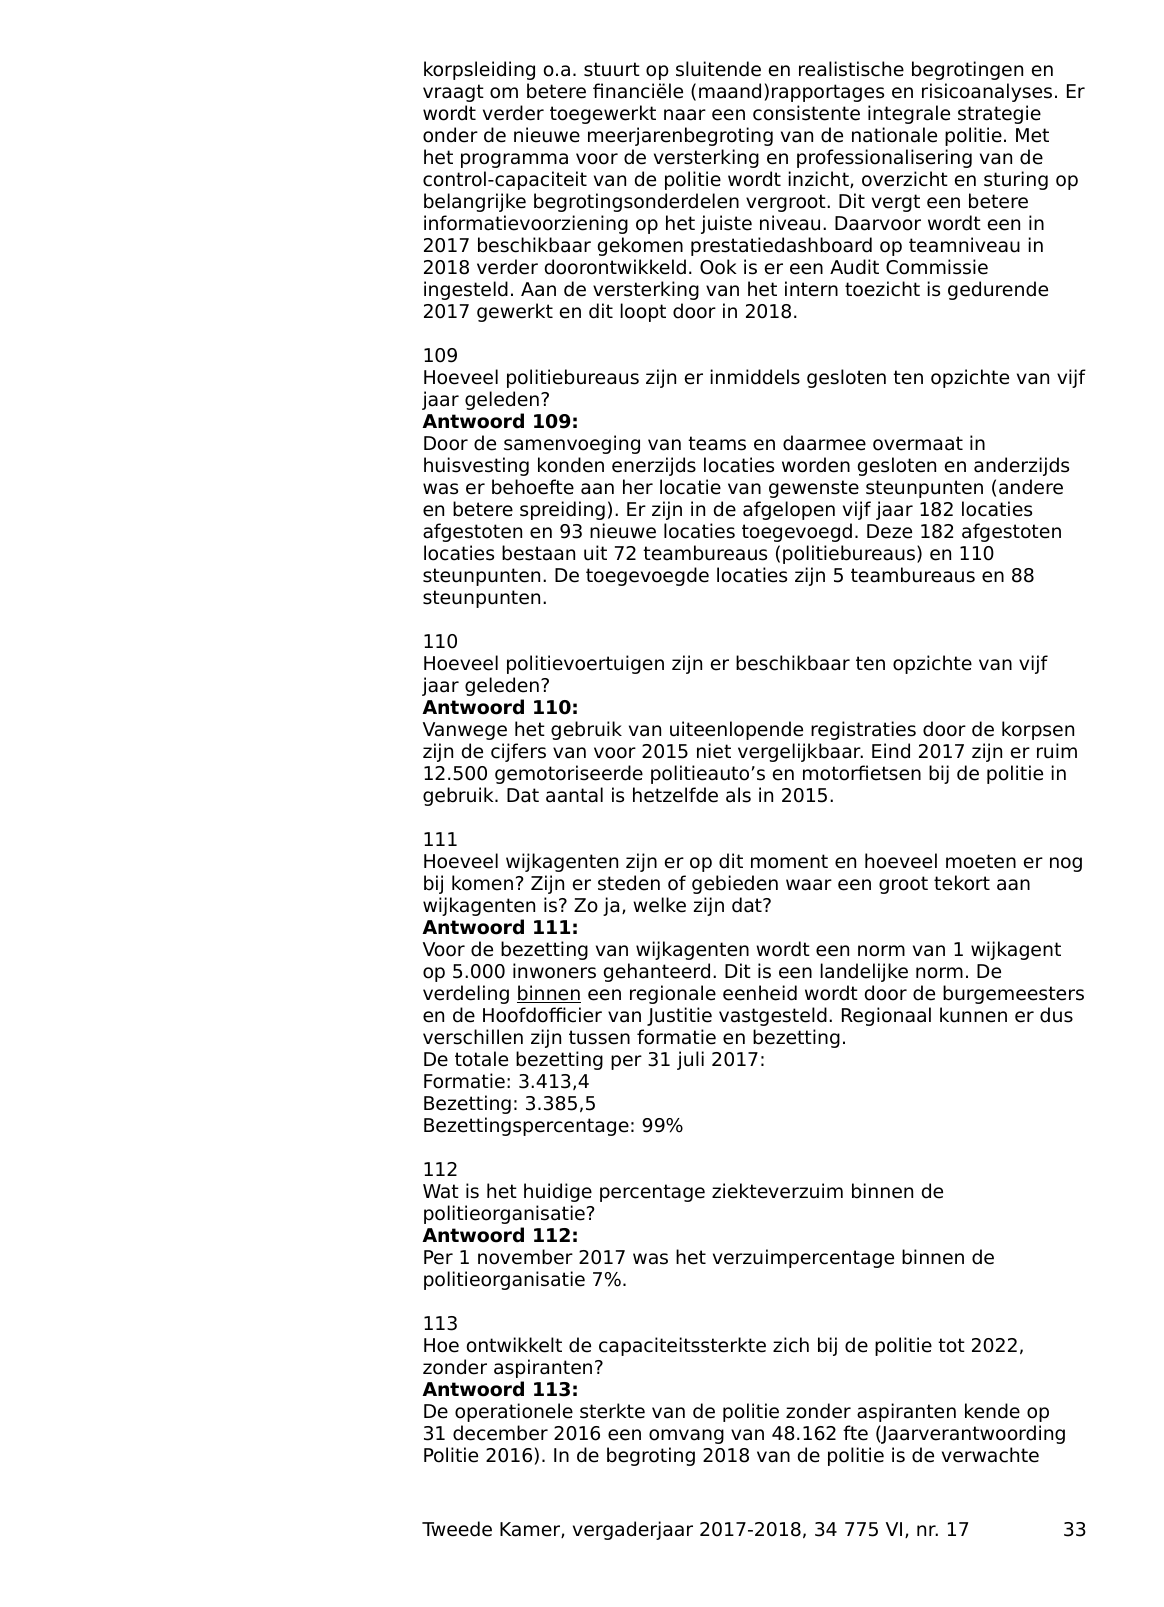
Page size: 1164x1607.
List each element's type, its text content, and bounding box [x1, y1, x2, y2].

text 111 [422, 829, 1087, 851]
text Hoeveel politiebureaus zijn er inmiddels gesloten ten opzichte van vijf jaar geleden? [422, 367, 1087, 411]
text Per 1 november 2017 was het verzuimpercentage binnen de politieorganisatie 7%. [422, 1247, 1087, 1291]
text 109 [422, 345, 1087, 367]
text Hoeveel politievoertuigen zijn er beschikbaar ten opzichte van vijf jaar geleden? [422, 653, 1087, 697]
text Voor de bezetting van wijkagenten wordt een norm van 1 wijkagent op 5.000 inwoners gehanteerd. Dit is een landelijke norm. De verdeling binnen een regionale eenheid wordt door de burgemeesters en de Hoofdofficier van Justitie vastgesteld. Regionaal kunnen er dus verschillen zijn tussen formatie en bezetting. [422, 939, 1087, 1049]
text Door de samenvoeging van teams en daarmee overmaat in huisvesting konden enerzijds locaties worden gesloten en anderzijds was er behoefte aan her locatie van gewenste steunpunten (andere en betere spreiding). Er zijn in de afgelopen vijf jaar 182 locaties afgestoten en 93 nieuwe locaties toegevoegd. Deze 182 afgestoten locaties bestaan uit 72 teambureaus (politiebureaus) en 110 steunpunten. De toegevoegde locaties zijn 5 teambureaus en 88 steunpunten. [422, 433, 1087, 609]
text Antwoord 112: [422, 1225, 1087, 1247]
text Antwoord 113: [422, 1379, 1087, 1401]
text 110 [422, 631, 1087, 653]
text 113 [422, 1313, 1087, 1335]
text Bezetting: 3.385,5 [422, 1093, 1087, 1115]
text Hoeveel wijkagenten zijn er op dit moment en hoeveel moeten er nog bij komen? Zijn er steden of gebieden waar een groot tekort aan wijkagenten is? Zo ja, welke zijn dat? [422, 851, 1087, 917]
text 112 [422, 1159, 1087, 1181]
text De operationele sterkte van de politie zonder aspiranten kende op 31 december 2016 een omvang van 48.162 fte (Jaarverantwoording Politie 2016). In de begroting 2018 van de politie is de verwachte [422, 1401, 1087, 1467]
text Hoe ontwikkelt de capaciteitssterkte zich bij de politie tot 2022, zonder aspiranten? [422, 1335, 1087, 1379]
text Wat is het huidige percentage ziekteverzuim binnen de politieorganisatie? [422, 1181, 1087, 1225]
text Bezettingspercentage: 99% [422, 1115, 1087, 1137]
text De totale bezetting per 31 juli 2017: [422, 1049, 1087, 1071]
text Antwoord 109: [422, 411, 1087, 433]
text Antwoord 110: [422, 697, 1087, 719]
text korpsleiding o.a. stuurt op sluitende en realistische begrotingen en vraagt om betere financiële (maand)rapportages en risicoanalyses. Er wordt verder toegewerkt naar een consistente integrale strategie onder de nieuwe meerjarenbegroting van de nationale politie. Met het programma voor de versterking en professionalisering van de control-capaciteit van de politie wordt inzicht, overzicht en sturing op belangrijke begrotingsonderdelen vergroot. Dit vergt een betere informatievoorziening op het juiste niveau. Daarvoor wordt een in 2017 beschikbaar gekomen prestatiedashboard op teamniveau in 2018 verder doorontwikkeld. Ook is er een Audit Commissie ingesteld. Aan de versterking van het intern toezicht is gedurende 2017 gewerkt en dit loopt door in 2018. [422, 59, 1087, 323]
text Antwoord 111: [422, 917, 1087, 939]
text Vanwege het gebruik van uiteenlopende registraties door de korpsen zijn de cijfers van voor 2015 niet vergelijkbaar. Eind 2017 zijn er ruim 12.500 gemotoriseerde politieauto’s en motorfietsen bij de politie in gebruik. Dat aantal is hetzelfde als in 2015. [422, 719, 1087, 807]
text Formatie: 3.413,4 [422, 1071, 1087, 1093]
